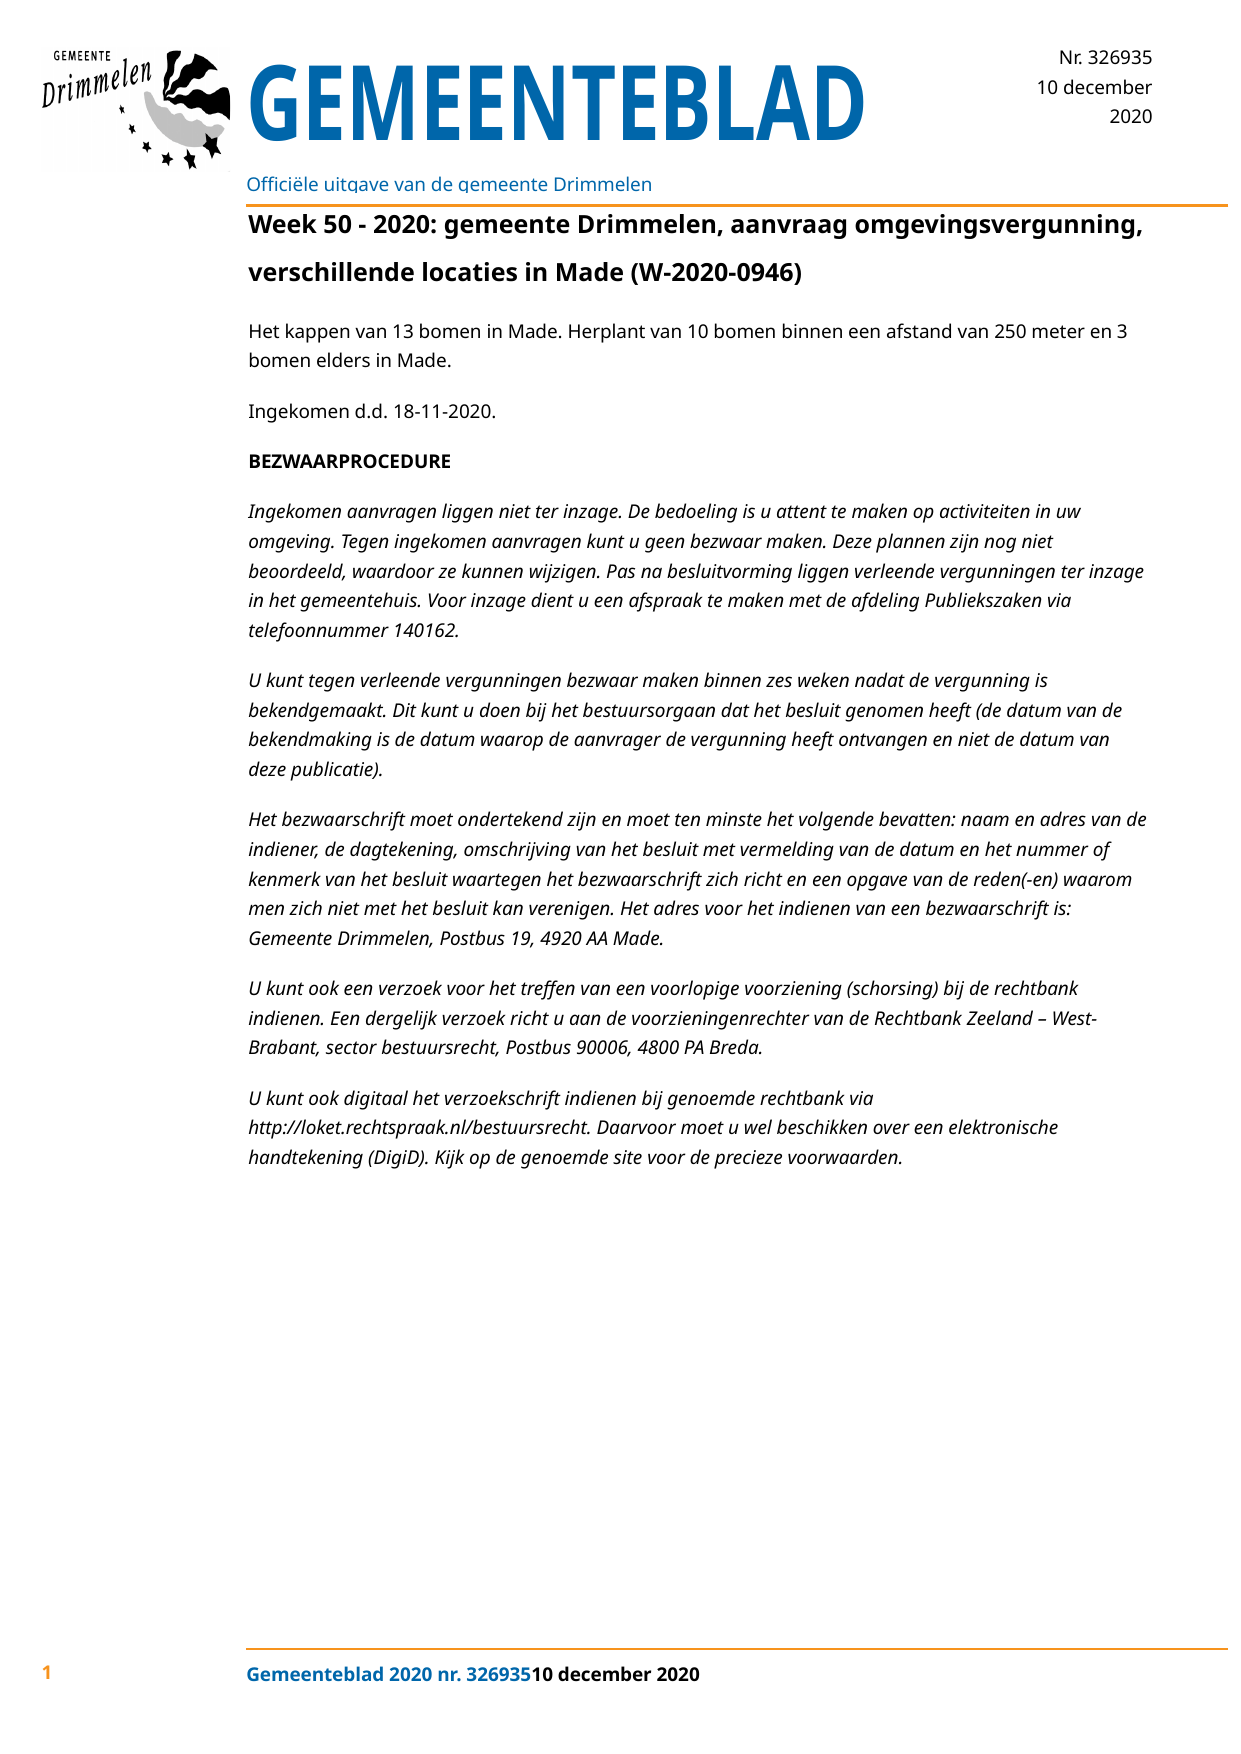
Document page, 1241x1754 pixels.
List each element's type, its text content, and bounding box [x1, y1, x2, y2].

text U kunt ook een verzoek voor het treffen van een voorlopige voorziening (schorsing) bij de rechtbank indienen. Een dergelijk verzoek richt u aan de voorzieningenrechter van de Rechtbank Zeeland – West-Brabant, sector bestuursrecht, Postbus 90006, 4800 PA Breda. [248, 975, 1152, 1060]
text U kunt ook digitaal het verzoekschrift indienen bij genoemde rechtbank via http://loket.rechtspraak.nl/bestuursrecht. Daarvoor moet u wel beschikken over een elektronische handtekening (DigiD). Kijk op de genoemde site voor de precieze voorwaarden. [248, 1085, 1152, 1170]
text Week 50 - 2020: gemeente Drimmelen, aanvraag omgevingsvergunning, verschillende locaties in Made (W-2020-0946) [248, 207, 1152, 288]
text Ingekomen d.d. 18-11-2020. [248, 398, 1152, 424]
text Het bezwaarschrift moet ondertekend zijn en moet ten minste het volgende bevatten: naam en adres van de indiener, de dagtekening, omschrijving van het besluit met vermelding van de datum en het nummer of kenmerk van het besluit waartegen het bezwaarschrift zich richt en een opgave van de reden(-en) waarom men zich niet met het besluit kan verenigen. Het adres voor het indienen van een bezwaarschrift is: Gemeente Drimmelen, Postbus 19, 4920 AA Made. [248, 807, 1152, 951]
picture [41, 47, 231, 172]
text BEZWAARPROCEDURE [248, 448, 1152, 474]
text Het kappen van 13 bomen in Made. Herplant van 10 bomen binnen een afstand van 250 meter en 3 bomen elders in Made. [248, 318, 1152, 373]
text Ingekomen aanvragen liggen niet ter inzage. De bedoeling is u attent te maken op activiteiten in uw omgeving. Tegen ingekomen aanvragen kunt u geen bezwaar maken. Deze plannen zijn nog niet beoordeeld, waardoor ze kunnen wijzigen. Pas na besluitvorming liggen verleende vergunningen ter inzage in het gemeentehuis. Voor inzage dient u een afspraak te maken met de afdeling Publiekszaken via telefoonnummer 140162. [248, 499, 1152, 643]
text U kunt tegen verleende vergunningen bezwaar maken binnen zes weken nadat de vergunning is bekendgemaakt. Dit kunt u doen bij het bestuursorgaan dat het besluit genomen heeft (de datum van de bekendmaking is de datum waarop de aanvrager de vergunning heeft ontvangen en niet de datum van deze publicatie). [248, 667, 1152, 782]
